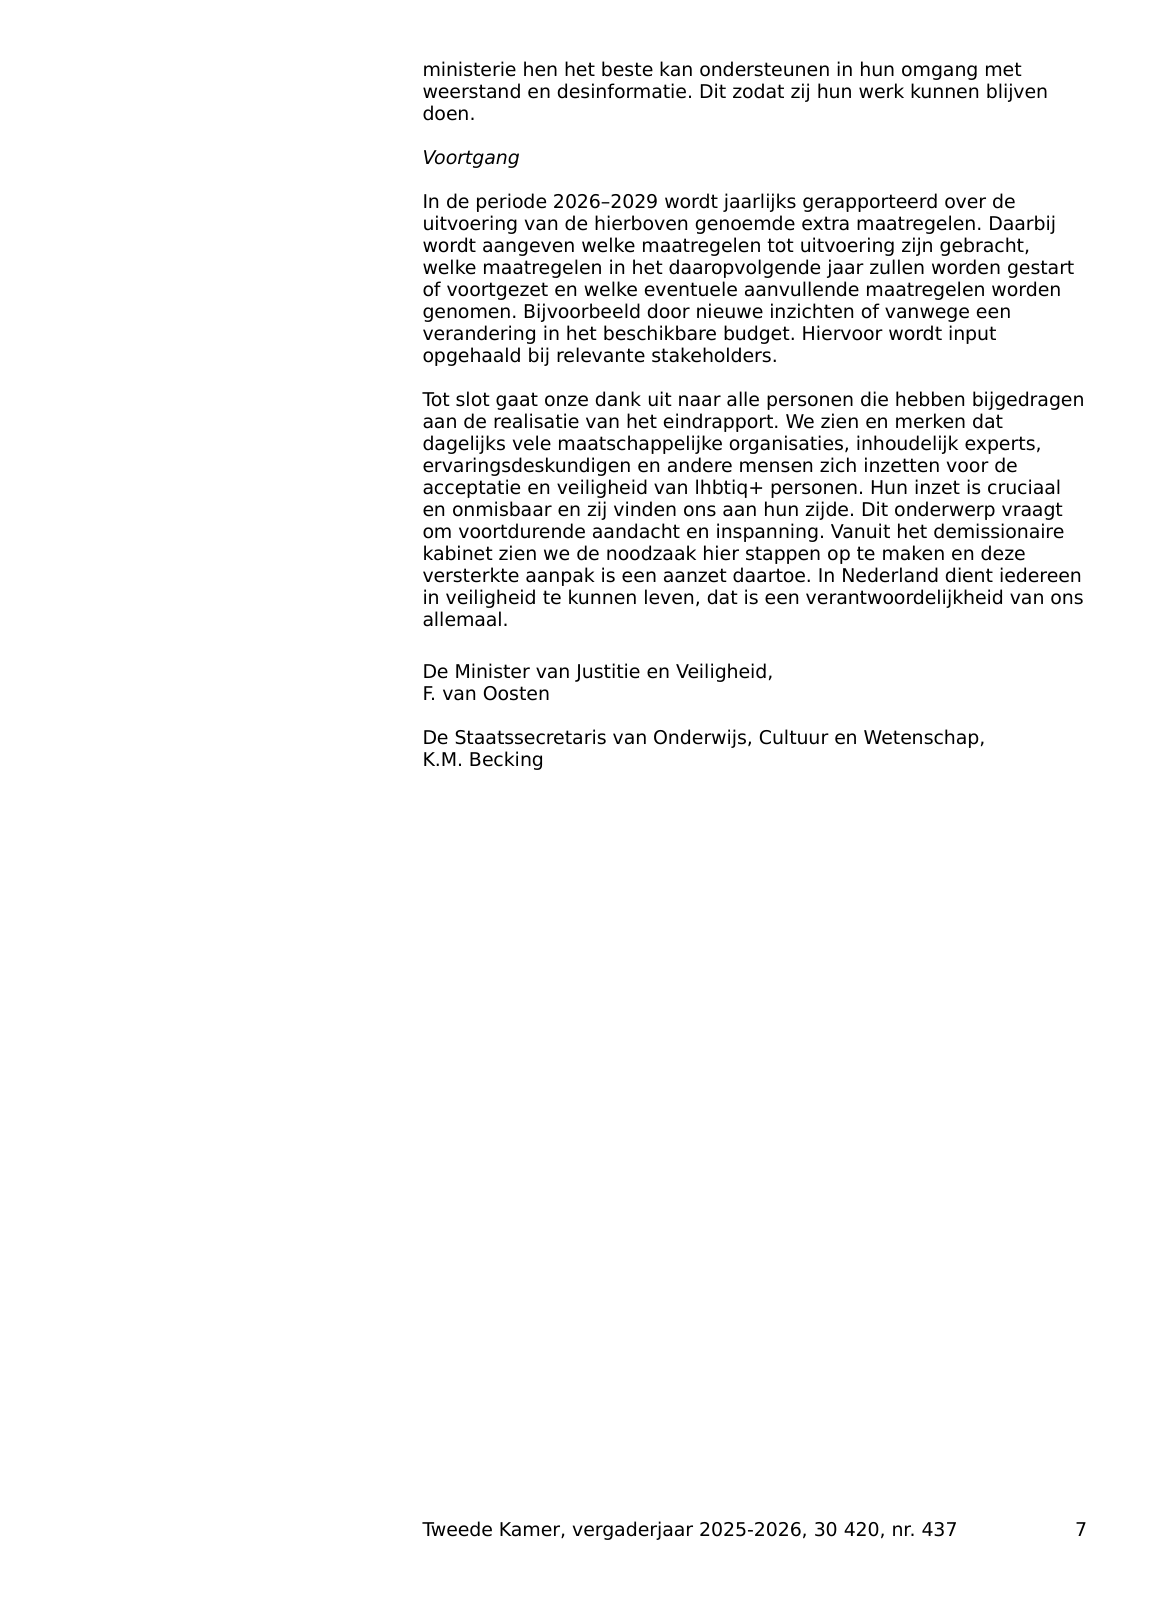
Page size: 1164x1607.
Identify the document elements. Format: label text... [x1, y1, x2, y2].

text ministerie hen het beste kan ondersteunen in hun omgang met weerstand en desinformatie. Dit zodat zij hun werk kunnen blijven doen. [422, 59, 1087, 125]
subtitle Voortgang [422, 147, 1087, 169]
text In de periode 2026–2029 wordt jaarlijks gerapporteerd over de uitvoering van de hierboven genoemde extra maatregelen. Daarbij wordt aangeven welke maatregelen tot uitvoering zijn gebracht, welke maatregelen in het daaropvolgende jaar zullen worden gestart of voortgezet en welke eventuele aanvullende maatregelen worden genomen. Bijvoorbeeld door nieuwe inzichten of vanwege een verandering in het beschikbare budget. Hiervoor wordt input opgehaald bij relevante stakeholders. [422, 191, 1087, 367]
text De Minister van Justitie en Veiligheid, F. van Oosten [422, 661, 1087, 705]
text Tot slot gaat onze dank uit naar alle personen die hebben bijgedragen aan de realisatie van het eindrapport. We zien en merken dat dagelijks vele maatschappelijke organisaties, inhoudelijk experts, ervaringsdeskundigen en andere mensen zich inzetten voor de acceptatie en veiligheid van lhbtiq+ personen. Hun inzet is cruciaal en onmisbaar en zij vinden ons aan hun zijde. Dit onderwerp vraagt om voortdurende aandacht en inspanning. Vanuit het demissionaire kabinet zien we de noodzaak hier stappen op te maken en deze versterkte aanpak is een aanzet daartoe. In Nederland dient iedereen in veiligheid te kunnen leven, dat is een verantwoordelijkheid van ons allemaal. [422, 389, 1087, 631]
text De Staatssecretaris van Onderwijs, Cultuur en Wetenschap, K.M. Becking [422, 727, 1087, 771]
